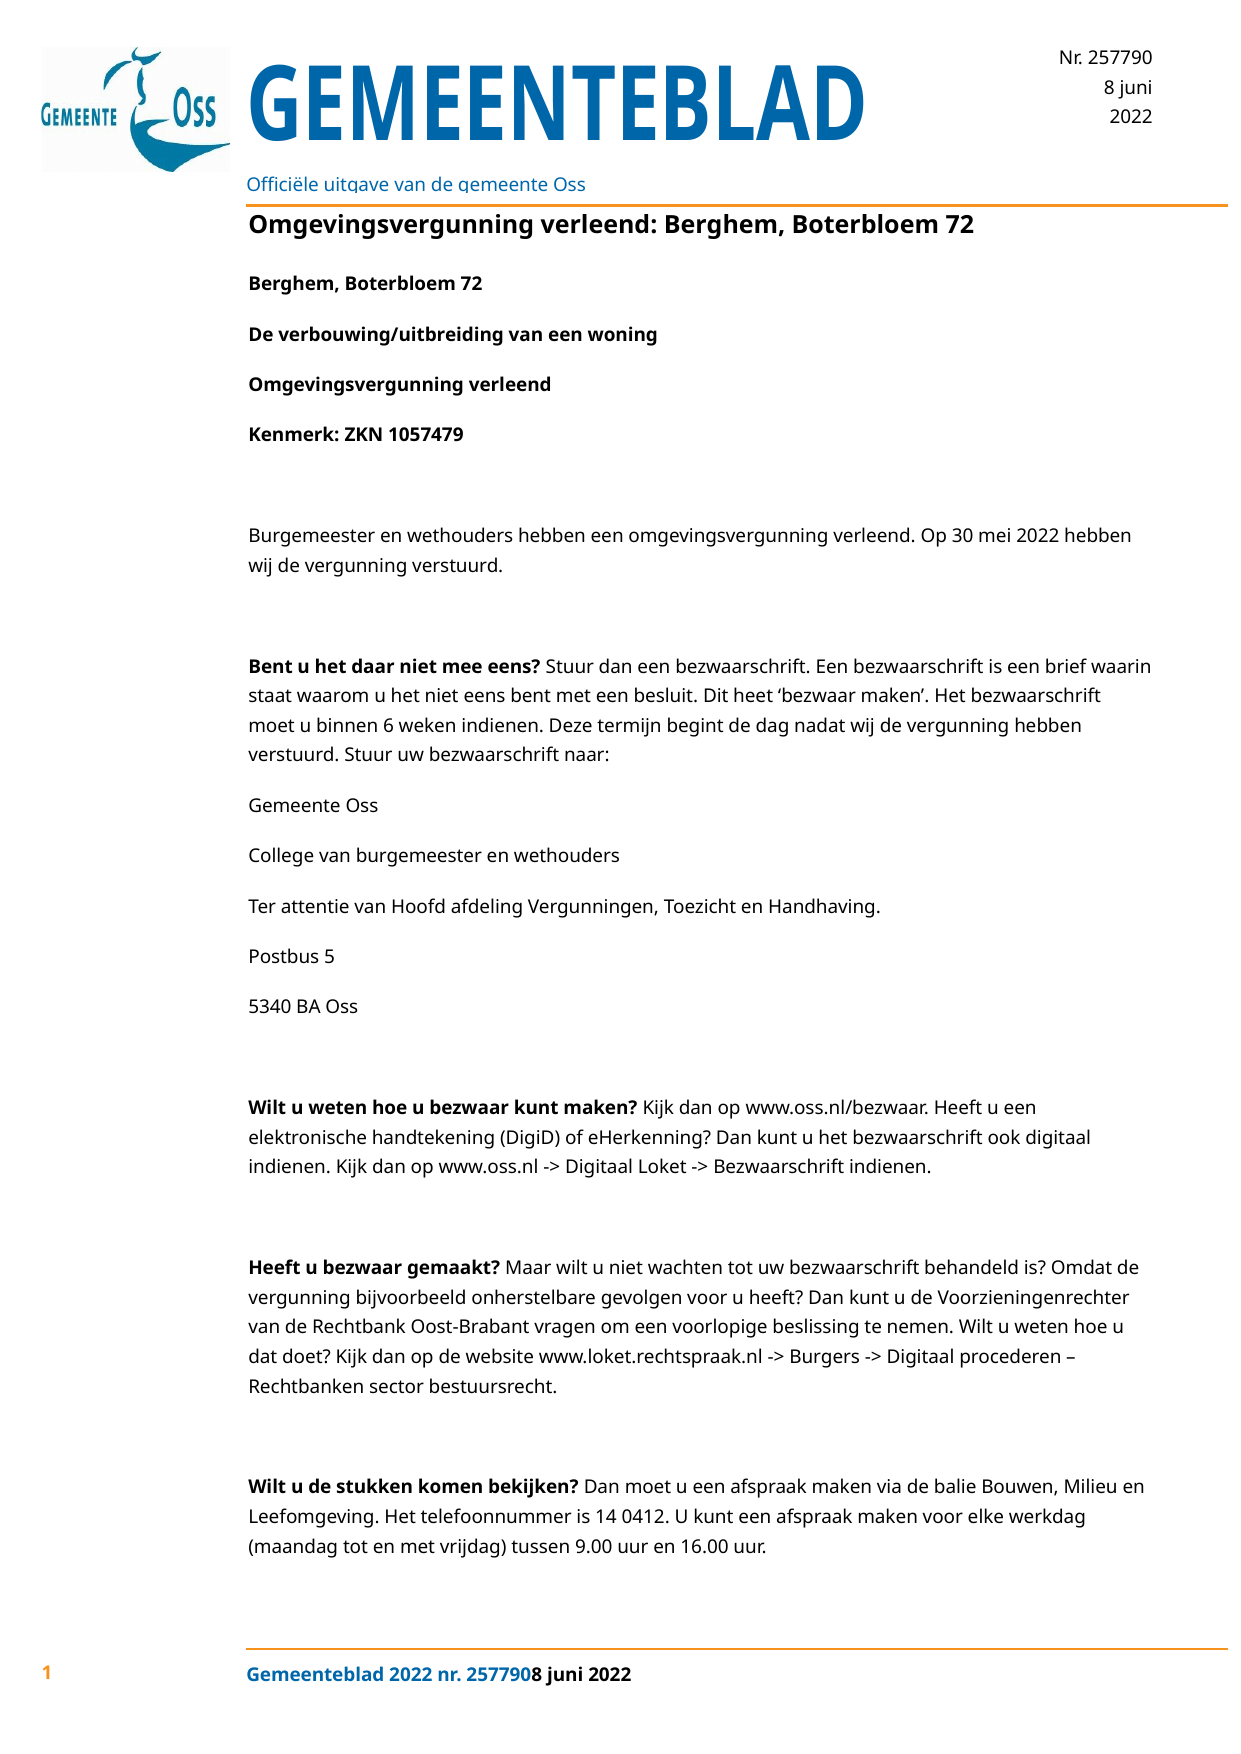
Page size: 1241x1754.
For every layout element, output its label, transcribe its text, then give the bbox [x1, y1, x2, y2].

text Gemeente Oss [248, 792, 1152, 818]
text Postbus 5 [248, 943, 1152, 969]
text Burgemeester en wethouders hebben een omgevingsvergunning verleend. Op 30 mei 2022 hebben wij de vergunning verstuurd. [248, 522, 1152, 578]
picture [41, 47, 231, 172]
text Bent u het daar niet mee eens? Stuur dan een bezwaarschrift. Een bezwaarschrift is een brief waarin staat waarom u het niet eens bent met een besluit. Dit heet ‘bezwaar maken’. Het bezwaarschrift moet u binnen 6 weken indienen. Deze termijn begint de dag nadat wij de vergunning hebben verstuurd. Stuur uw bezwaarschrift naar: [248, 653, 1152, 767]
text Kenmerk: ZKN 1057479 [248, 422, 1152, 447]
text Berghem, Boterbloem 72 [248, 270, 1152, 296]
text Ter attentie van Hoofd afdeling Vergunningen, Toezicht en Handhaving. [248, 893, 1152, 918]
text Wilt u de stukken komen bekijken? Dan moet u een afspraak maken via de balie Bouwen, Milieu en Leefomgeving. Het telefoonnummer is 14 0412. U kunt een afspraak maken voor elke werkdag (maandag tot en met vrijdag) tussen 9.00 uur en 16.00 uur. [248, 1474, 1152, 1558]
text Omgevingsvergunning verleend: Berghem, Boterbloem 72 [248, 207, 1152, 241]
text Omgevingsvergunning verleend [248, 371, 1152, 397]
text 5340 BA Oss [248, 994, 1152, 1019]
text De verbouwing/uitbreiding van een woning [248, 321, 1152, 346]
text Heeft u bezwaar gemaakt? Maar wilt u niet wachten tot uw bezwaarschrift behandeld is? Omdat de vergunning bijvoorbeeld onherstelbare gevolgen voor u heeft? Dan kunt u de Voorzieningenrechter van de Rechtbank Oost-Brabant vragen om een voorlopige beslissing te nemen. Wilt u weten hoe u dat doet? Kijk dan op de website www.loket.rechtspraak.nl -> Burgers -> Digitaal procederen – Rechtbanken sector bestuursrecht. [248, 1254, 1152, 1398]
text Wilt u weten hoe u bezwaar kunt maken? Kijk dan op www.oss.nl/bezwaar. Heeft u een elektronische handtekening (DigiD) of eHerkenning? Dan kunt u het bezwaarschrift ook digitaal indienen. Kijk dan op www.oss.nl -> Digitaal Loket -> Bezwaarschrift indienen. [248, 1094, 1152, 1179]
text College van burgemeester en wethouders [248, 842, 1152, 868]
